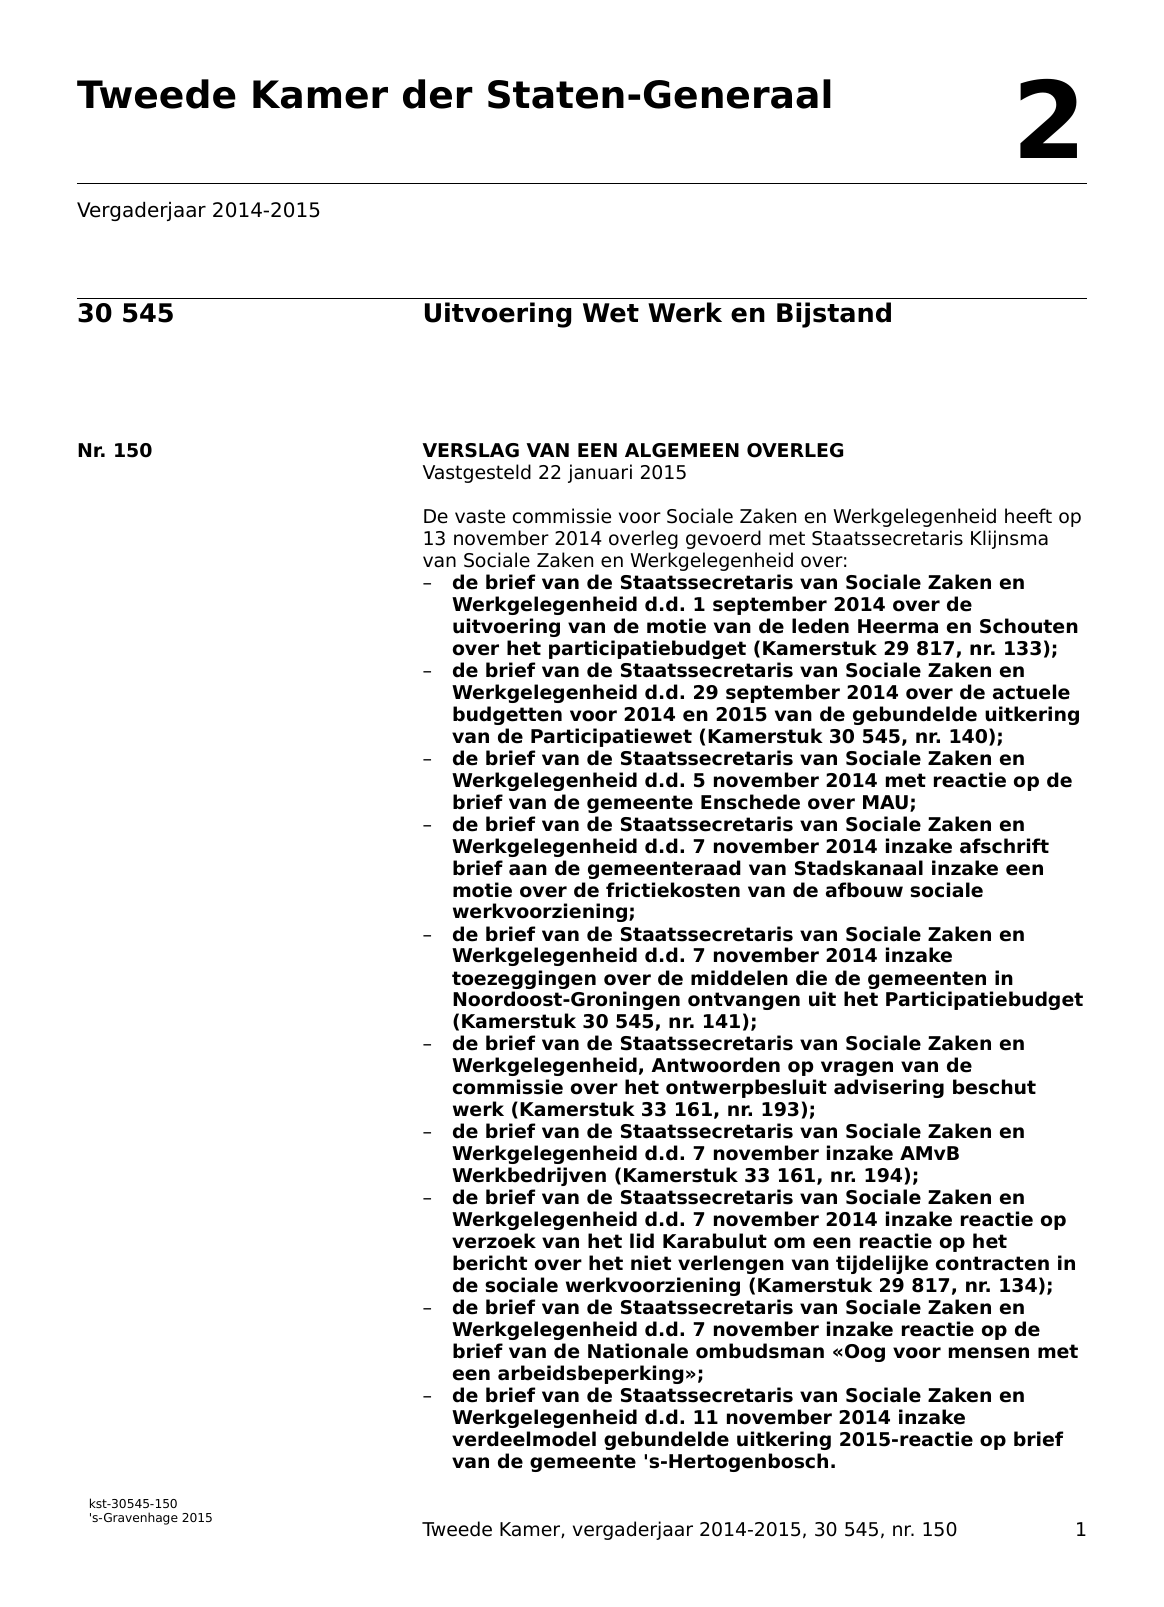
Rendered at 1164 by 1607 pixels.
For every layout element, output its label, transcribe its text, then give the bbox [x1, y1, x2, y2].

table_header 2 [886, 59, 1087, 183]
text – de brief van de Staatssecretaris van Sociale Zaken en Werkgelegenheid d.d. 7 november 2014 inzake afschrift brief aan de gemeenteraad van Stadskanaal inzake een motie over de frictiekosten van de afbouw sociale werkvoorziening; [422, 813, 1087, 923]
text kst-30545-150 [88, 1497, 323, 1511]
table_header Tweede Kamer der Staten-Generaal [77, 59, 886, 183]
table_cell Vergaderjaar 2014-2015 [77, 184, 1087, 298]
text – de brief van de Staatssecretaris van Sociale Zaken en Werkgelegenheid d.d. 7 november inzake reactie op de brief van de Nationale ombudsman «Oog voor mensen met een arbeidsbeperking»; [422, 1297, 1087, 1385]
text – de brief van de Staatssecretaris van Sociale Zaken en Werkgelegenheid d.d. 7 november 2014 inzake toezeggingen over de middelen die de gemeenten in Noordoost-Groningen ontvangen uit het Participatiebudget (Kamerstuk 30 545, nr. 141); [422, 923, 1087, 1033]
text – de brief van de Staatssecretaris van Sociale Zaken en Werkgelegenheid d.d. 1 september 2014 over de uitvoering van de motie van de leden Heerma en Schouten over het participatiebudget (Kamerstuk 29 817, nr. 133); [422, 572, 1087, 660]
text Vastgesteld 22 januari 2015 [422, 462, 1087, 484]
text – de brief van de Staatssecretaris van Sociale Zaken en Werkgelegenheid d.d. 5 november 2014 met reactie op de brief van de gemeente Enschede over MAU; [422, 748, 1087, 813]
text 's-Gravenhage 2015 [88, 1511, 323, 1525]
text – de brief van de Staatssecretaris van Sociale Zaken en Werkgelegenheid d.d. 29 september 2014 over de actuele budgetten voor 2014 en 2015 van de gebundelde uitkering van de Participatiewet (Kamerstuk 30 545, nr. 140); [422, 660, 1087, 748]
text – de brief van de Staatssecretaris van Sociale Zaken en Werkgelegenheid, Antwoorden op vragen van de commissie over het ontwerpbesluit advisering beschut werk (Kamerstuk 33 161, nr. 193); [422, 1033, 1087, 1121]
text De vaste commissie voor Sociale Zaken en Werkgelegenheid heeft op 13 november 2014 overleg gevoerd met Staatssecretaris Klijnsma van Sociale Zaken en Werkgelegenheid over: [422, 506, 1087, 572]
text – de brief van de Staatssecretaris van Sociale Zaken en Werkgelegenheid d.d. 7 november 2014 inzake reactie op verzoek van het lid Karabulut om een reactie op het bericht over het niet verlengen van tijdelijke contracten in de sociale werkvoorziening (Kamerstuk 29 817, nr. 134); [422, 1187, 1087, 1297]
text – de brief van de Staatssecretaris van Sociale Zaken en Werkgelegenheid d.d. 11 november 2014 inzake verdeelmodel gebundelde uitkering 2015-reactie op brief van de gemeente 's-Hertogenbosch. [422, 1385, 1087, 1473]
subtitle 30 545 Uitvoering Wet Werk en Bijstand [77, 299, 1087, 329]
subtitle Nr. 150 VERSLAG VAN EEN ALGEMEEN OVERLEG [77, 440, 1087, 462]
text – de brief van de Staatssecretaris van Sociale Zaken en Werkgelegenheid d.d. 7 november inzake AMvB Werkbedrijven (Kamerstuk 33 161, nr. 194); [422, 1121, 1087, 1187]
